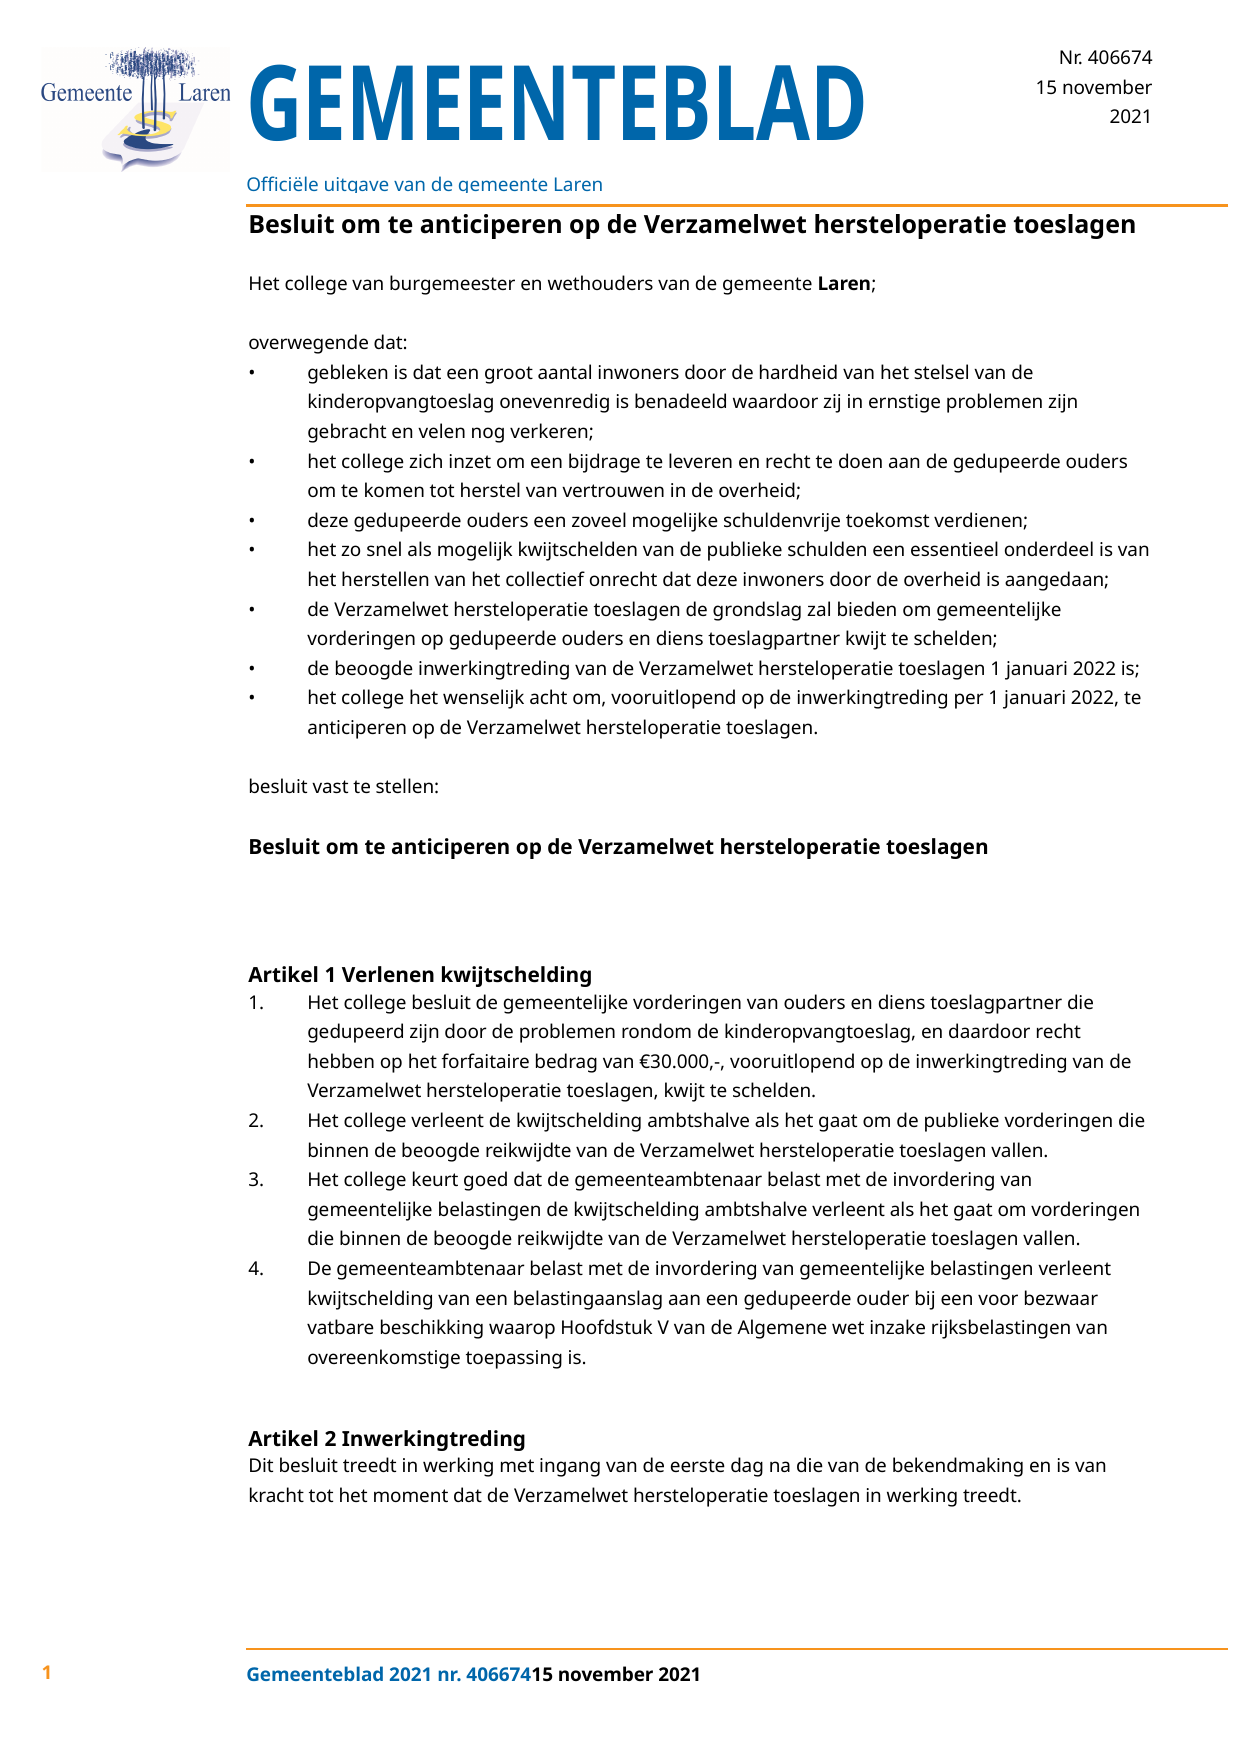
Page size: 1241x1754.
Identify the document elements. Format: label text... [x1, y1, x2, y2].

text Het college van burgemeester en wethouders van de gemeente Laren; [248, 270, 1152, 296]
list deze gedupeerde ouders een zoveel mogelijke schuldenvrije toekomst verdienen; [248, 507, 1152, 533]
text Artikel 1 Verlenen kwijtschelding [248, 961, 1152, 989]
text overwegende dat: [248, 329, 1152, 355]
text Dit besluit treedt in werking met ingang van de eerste dag na die van de bekendmaking en is van kracht tot het moment dat de Verzamelwet hersteloperatie toeslagen in werking treedt. [248, 1452, 1152, 1508]
list Het college besluit de gemeentelijke vorderingen van ouders en diens toeslagpartner die gedupeerd zijn door de problemen rondom de kinderopvangtoeslag, en daardoor recht hebben op het forfaitaire bedrag van €30.000,-, vooruitlopend op de inwerkingtreding van de Verzamelwet hersteloperatie toeslagen, kwijt te schelden. [248, 989, 1152, 1103]
list het zo snel als mogelijk kwijtschelden van de publieke schulden een essentieel onderdeel is van het herstellen van het collectief onrecht dat deze inwoners door de overheid is aangedaan; [248, 537, 1152, 592]
list Het college keurt goed dat de gemeenteambtenaar belast met de invordering van gemeentelijke belastingen de kwijtschelding ambtshalve verleent als het gaat om vorderingen die binnen de beoogde reikwijdte van de Verzamelwet hersteloperatie toeslagen vallen. [248, 1166, 1152, 1251]
text Besluit om te anticiperen op de Verzamelwet hersteloperatie toeslagen [248, 207, 1152, 241]
list gebleken is dat een groot aantal inwoners door de hardheid van het stelsel van de kinderopvangtoeslag onevenredig is benadeeld waardoor zij in ernstige problemen zijn gebracht en velen nog verkeren; [248, 359, 1152, 444]
list het college zich inzet om een bijdrage te leveren en recht te doen aan de gedupeerde ouders om te komen tot herstel van vertrouwen in de overheid; [248, 448, 1152, 503]
picture [41, 47, 231, 172]
list De gemeenteambtenaar belast met de invordering van gemeentelijke belastingen verleent kwijtschelding van een belastingaanslag aan een gedupeerde ouder bij een voor bezwaar vatbare beschikking waarop Hoofdstuk V van de Algemene wet inzake rijksbelastingen van overeenkomstige toepassing is. [248, 1255, 1152, 1370]
list Het college verleent de kwijtschelding ambtshalve als het gaat om de publieke vorderingen die binnen de beoogde reikwijdte van de Verzamelwet hersteloperatie toeslagen vallen. [248, 1107, 1152, 1163]
list het college het wenselijk acht om, vooruitlopend op de inwerkingtreding per 1 januari 2022, te anticiperen op de Verzamelwet hersteloperatie toeslagen. [248, 684, 1152, 740]
text besluit vast te stellen: [248, 773, 1152, 799]
list de beoogde inwerkingtreding van de Verzamelwet hersteloperatie toeslagen 1 januari 2022 is; [248, 655, 1152, 681]
list de Verzamelwet hersteloperatie toeslagen de grondslag zal bieden om gemeentelijke vorderingen op gedupeerde ouders en diens toeslagpartner kwijt te schelden; [248, 596, 1152, 651]
text Artikel 2 Inwerkingtreding [248, 1424, 1152, 1452]
text Besluit om te anticiperen op de Verzamelwet hersteloperatie toeslagen [248, 832, 1152, 861]
